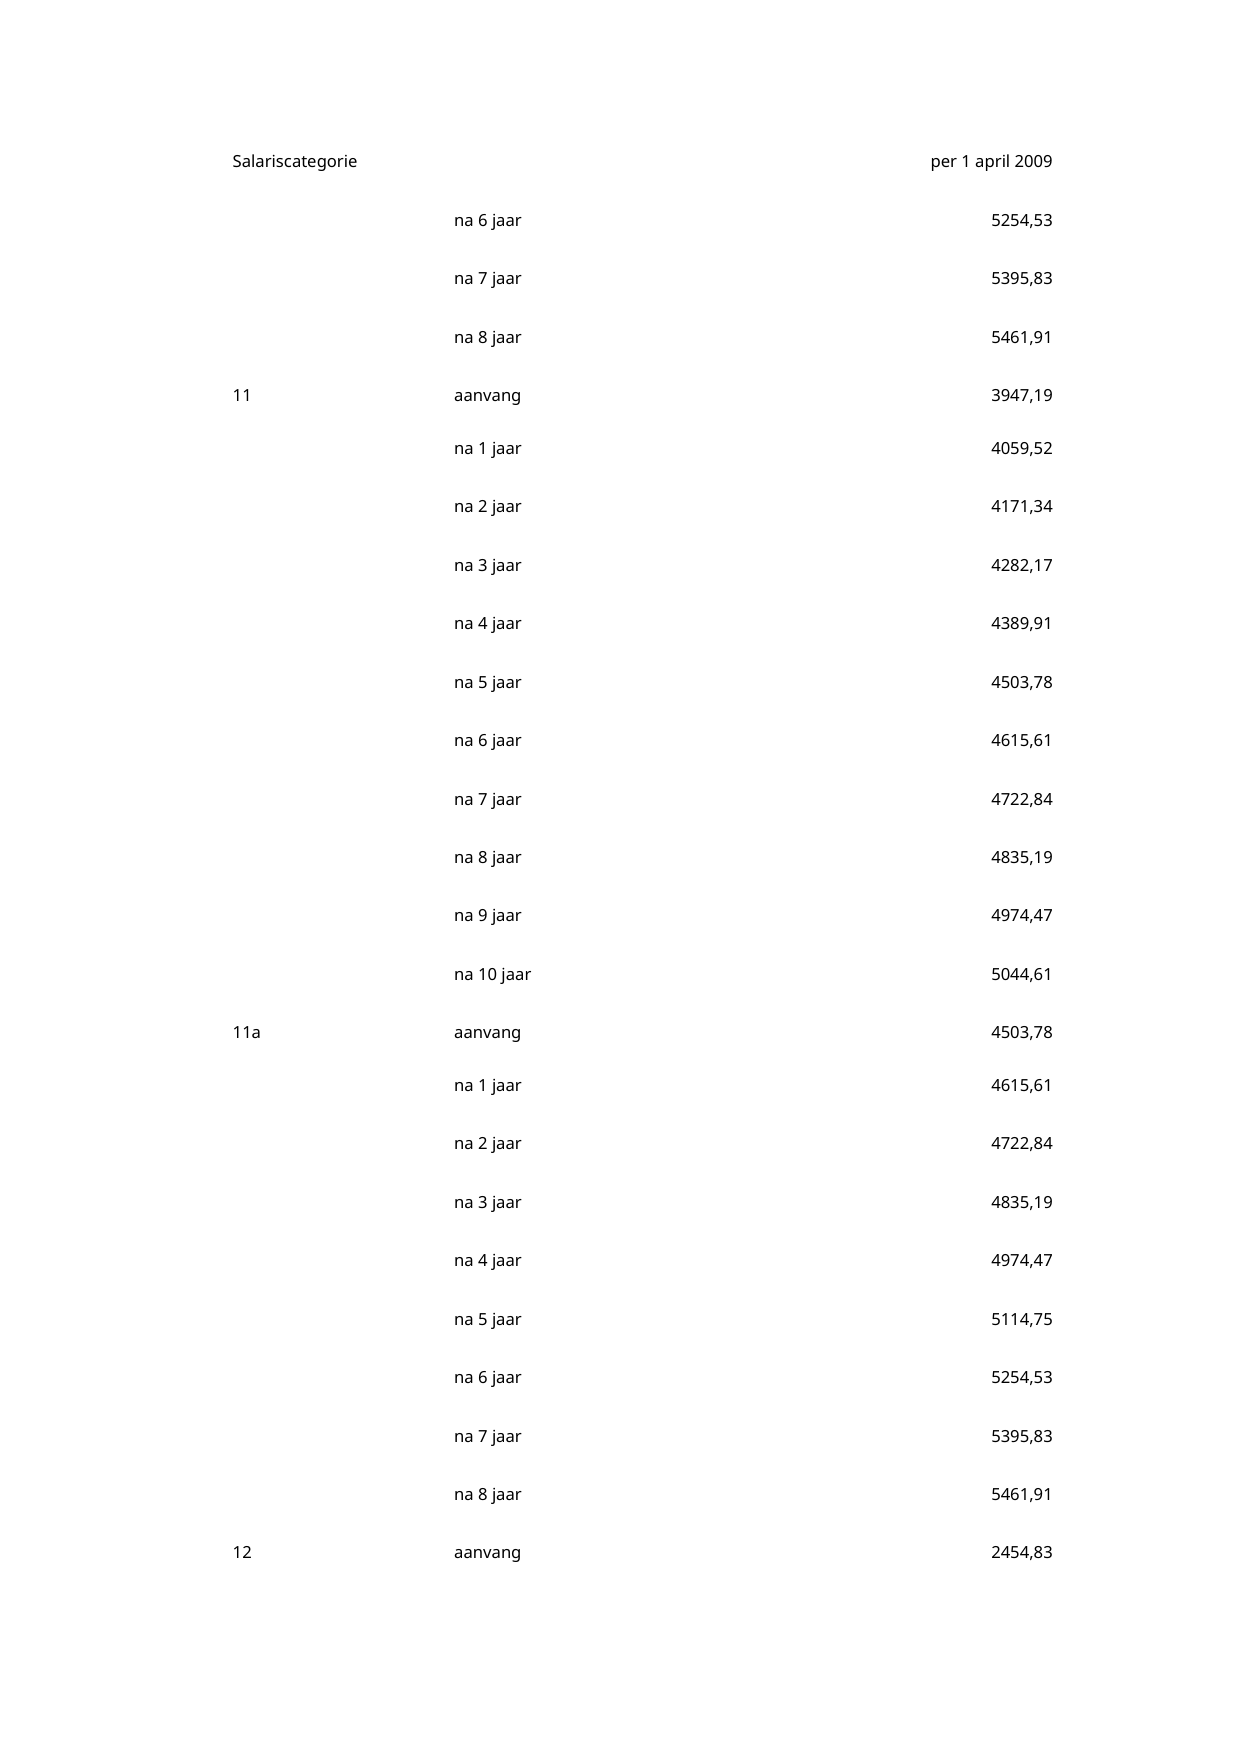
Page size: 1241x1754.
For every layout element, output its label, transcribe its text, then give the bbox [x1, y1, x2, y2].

table_cell 4171,34 [774, 495, 1053, 553]
table_cell [233, 267, 454, 325]
table_cell 4389,91 [774, 612, 1053, 670]
table_cell [233, 1483, 454, 1541]
table_cell na 10 jaar [454, 963, 774, 1021]
table_cell 5254,53 [774, 209, 1053, 267]
table_cell aanvang [454, 384, 774, 436]
table_cell na 3 jaar [454, 553, 774, 612]
table_cell na 8 jaar [454, 325, 774, 384]
table_cell 4835,19 [774, 1190, 1053, 1249]
table_cell 11a [233, 1021, 454, 1073]
table_cell [233, 495, 454, 553]
table_cell na 1 jaar [454, 436, 774, 495]
table_cell [233, 553, 454, 612]
table_cell 5461,91 [774, 325, 1053, 384]
table_cell 3947,19 [774, 384, 1053, 436]
table_cell na 7 jaar [454, 787, 774, 846]
table_cell na 1 jaar [454, 1074, 774, 1132]
table_header Salariscategorie [233, 150, 454, 208]
table_cell 4282,17 [774, 553, 1053, 612]
table_cell 12 [233, 1541, 454, 1564]
table_cell na 4 jaar [454, 612, 774, 670]
table_cell 4835,19 [774, 846, 1053, 904]
table_cell 4615,61 [774, 1074, 1053, 1132]
table_cell na 2 jaar [454, 1132, 774, 1190]
table_cell 2454,83 [774, 1541, 1053, 1564]
table_cell 4974,47 [774, 1249, 1053, 1307]
table_cell na 3 jaar [454, 1190, 774, 1249]
table_cell na 5 jaar [454, 670, 774, 729]
table_cell 4974,47 [774, 904, 1053, 962]
table_cell na 8 jaar [454, 1483, 774, 1541]
table_cell 4503,78 [774, 1021, 1053, 1073]
table_cell [233, 963, 454, 1021]
table_cell 4722,84 [774, 1132, 1053, 1190]
table_cell 11 [233, 384, 454, 436]
table_cell 5395,83 [774, 267, 1053, 325]
table_cell aanvang [454, 1021, 774, 1073]
table_cell 4503,78 [774, 670, 1053, 729]
table_cell na 6 jaar [454, 209, 774, 267]
table_cell [233, 325, 454, 384]
table_cell [233, 1190, 454, 1249]
table_cell 5044,61 [774, 963, 1053, 1021]
table_cell na 8 jaar [454, 846, 774, 904]
table_cell 4722,84 [774, 787, 1053, 846]
table_header [454, 150, 774, 208]
table_cell 5461,91 [774, 1483, 1053, 1541]
table_cell na 5 jaar [454, 1307, 774, 1366]
table_cell 5114,75 [774, 1307, 1053, 1366]
table_cell [233, 670, 454, 729]
table_cell na 6 jaar [454, 1366, 774, 1424]
table_header per 1 april 2009 [774, 150, 1053, 208]
table_cell na 7 jaar [454, 267, 774, 325]
table_cell [233, 1366, 454, 1424]
table_cell 5395,83 [774, 1424, 1053, 1483]
table_cell [233, 1132, 454, 1190]
table_cell [233, 612, 454, 670]
table_cell [233, 729, 454, 787]
table_cell [233, 436, 454, 495]
table_cell aanvang [454, 1541, 774, 1564]
table_cell 4059,52 [774, 436, 1053, 495]
table_cell [233, 904, 454, 962]
table_cell na 4 jaar [454, 1249, 774, 1307]
table_cell 4615,61 [774, 729, 1053, 787]
table_cell na 2 jaar [454, 495, 774, 553]
table_cell [233, 846, 454, 904]
table_cell [233, 1074, 454, 1132]
table_cell [233, 1424, 454, 1483]
table_cell na 6 jaar [454, 729, 774, 787]
table_cell [233, 787, 454, 846]
table_cell [233, 1307, 454, 1366]
table_cell 5254,53 [774, 1366, 1053, 1424]
table_cell [233, 1249, 454, 1307]
table_cell [233, 209, 454, 267]
table_cell na 7 jaar [454, 1424, 774, 1483]
table_cell na 9 jaar [454, 904, 774, 962]
